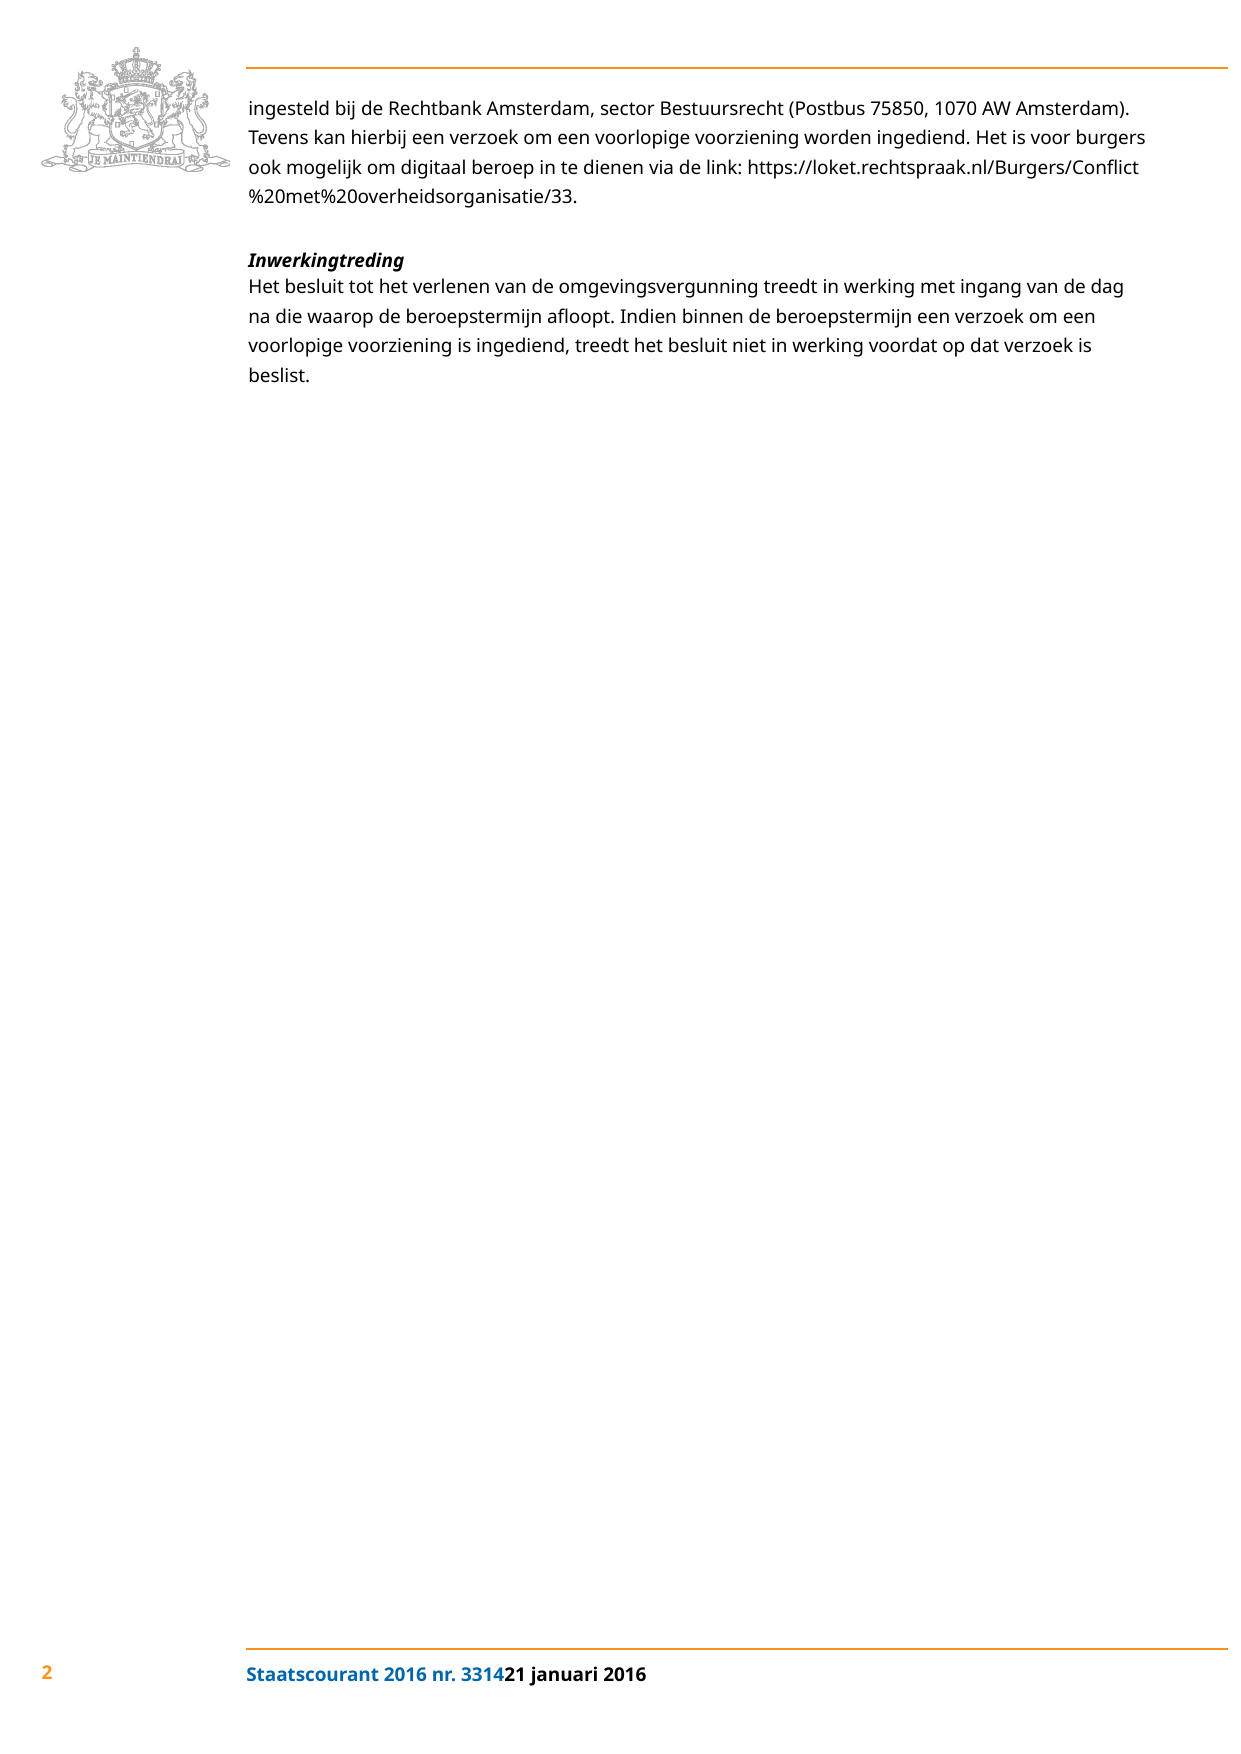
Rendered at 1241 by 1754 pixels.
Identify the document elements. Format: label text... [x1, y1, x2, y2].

picture [41, 47, 231, 172]
text Inwerkingtreding [248, 247, 1152, 273]
text Het besluit tot het verlenen van de omgevingsvergunning treedt in werking met ingang van de dag na die waarop de beroepstermijn afloopt. Indien binnen de beroepstermijn een verzoek om een voorlopige voorziening is ingediend, treedt het besluit niet in werking voordat op dat verzoek is beslist. [248, 273, 1152, 388]
text ingesteld bij de Rechtbank Amsterdam, sector Bestuursrecht (Postbus 75850, 1070 AW Amsterdam). Tevens kan hierbij een verzoek om een voorlopige voorziening worden ingediend. Het is voor burgers ook mogelijk om digitaal beroep in te dienen via de link: https://loket.rechtspraak.nl/Burgers/Conflict%20met%20overheidsorganisatie/33. [248, 95, 1152, 209]
